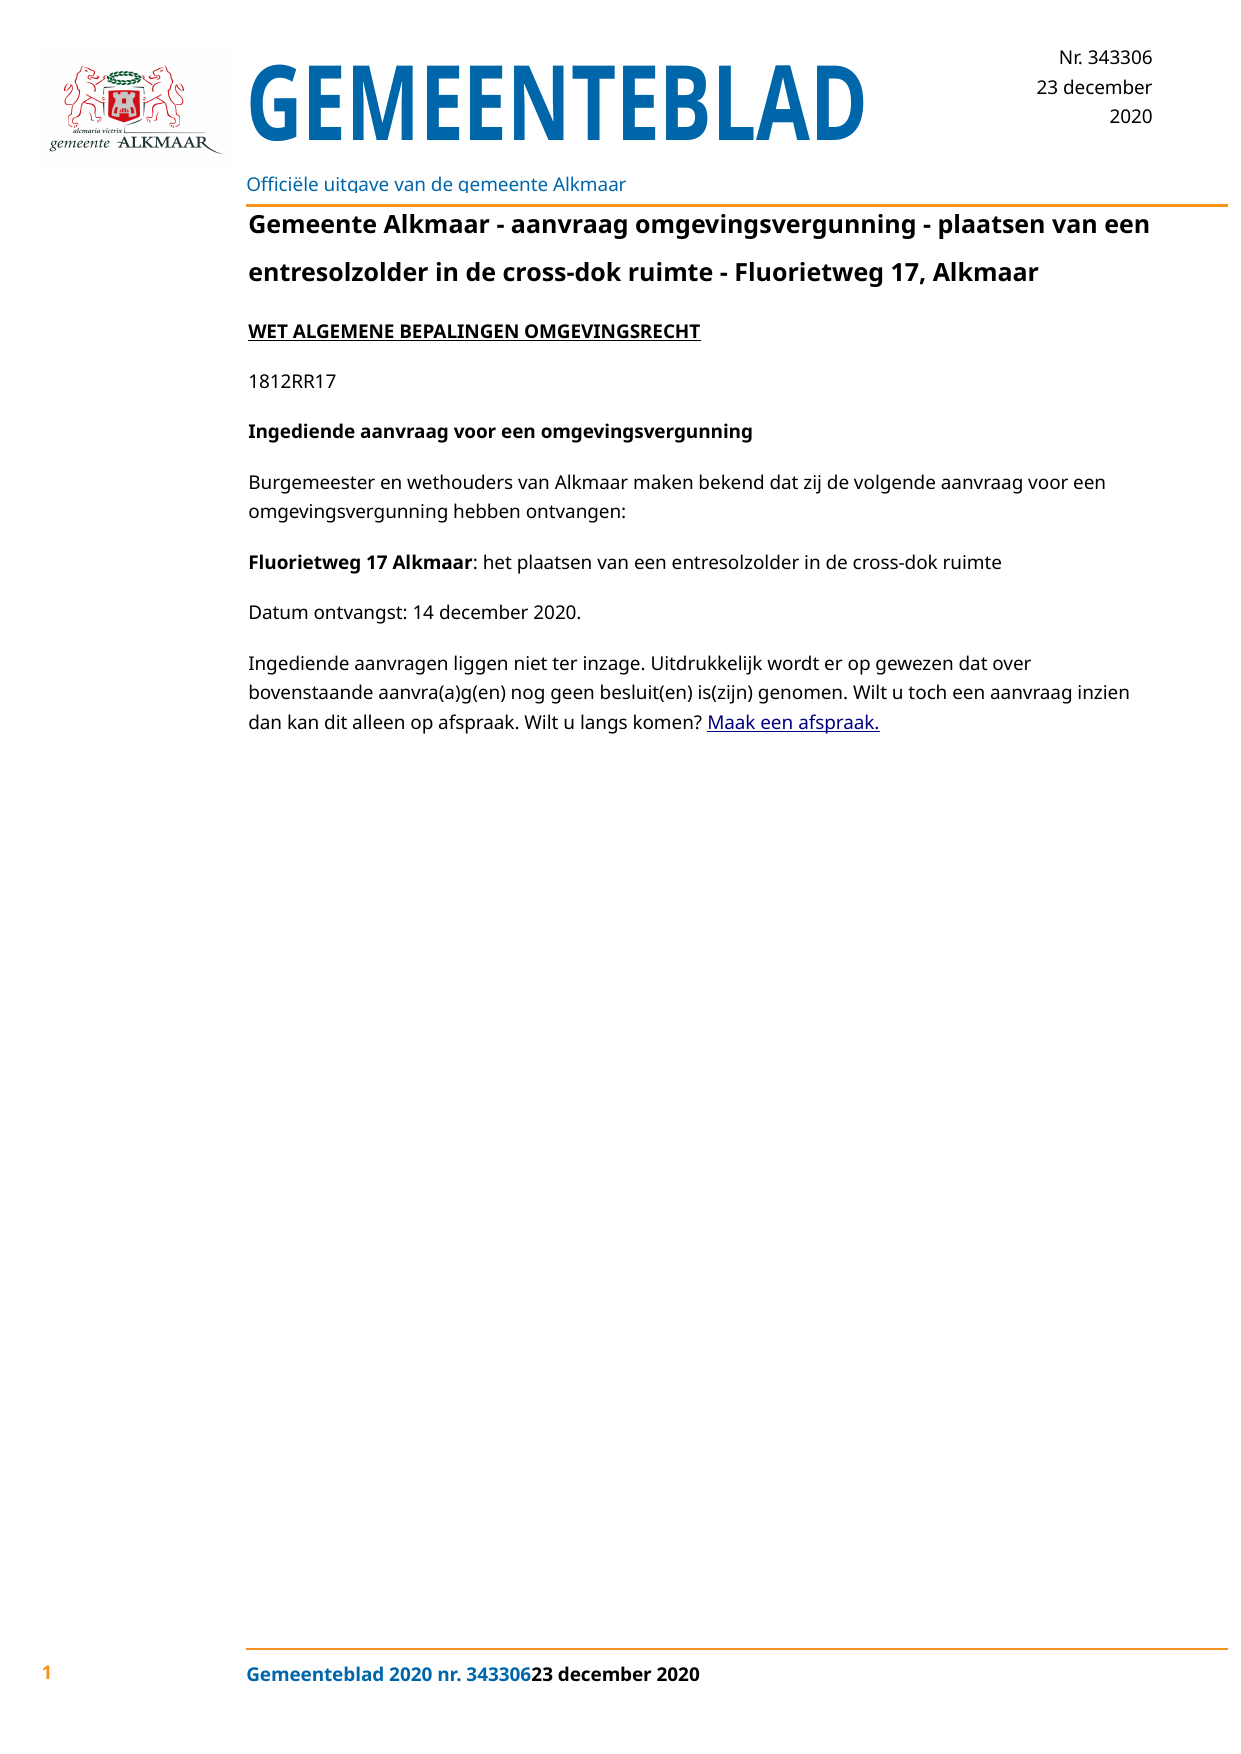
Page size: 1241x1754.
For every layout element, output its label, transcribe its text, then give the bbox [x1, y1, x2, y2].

picture [41, 47, 231, 172]
text 1812RR17 [248, 368, 1152, 394]
text Fluorietweg 17 Alkmaar: het plaatsen van een entresolzolder in de cross-dok ruimte [248, 549, 1152, 575]
text Gemeente Alkmaar - aanvraag omgevingsvergunning - plaatsen van een entresolzolder in de cross-dok ruimte - Fluorietweg 17, Alkmaar [248, 207, 1152, 288]
text WET ALGEMENE BEPALINGEN OMGEVINGSRECHT [248, 318, 1152, 344]
text Burgemeester en wethouders van Alkmaar maken bekend dat zij de volgende aanvraag voor een omgevingsvergunning hebben ontvangen: [248, 469, 1152, 524]
text Ingediende aanvraag voor een omgevingsvergunning [248, 419, 1152, 444]
text Ingediende aanvragen liggen niet ter inzage. Uitdrukkelijk wordt er op gewezen dat over bovenstaande aanvra(a)g(en) nog geen besluit(en) is(zijn) genomen. Wilt u toch een aanvraag inzien dan kan dit alleen op afspraak. Wilt u langs komen? Maak een afspraak. [248, 650, 1152, 735]
text Datum ontvangst: 14 december 2020. [248, 599, 1152, 625]
